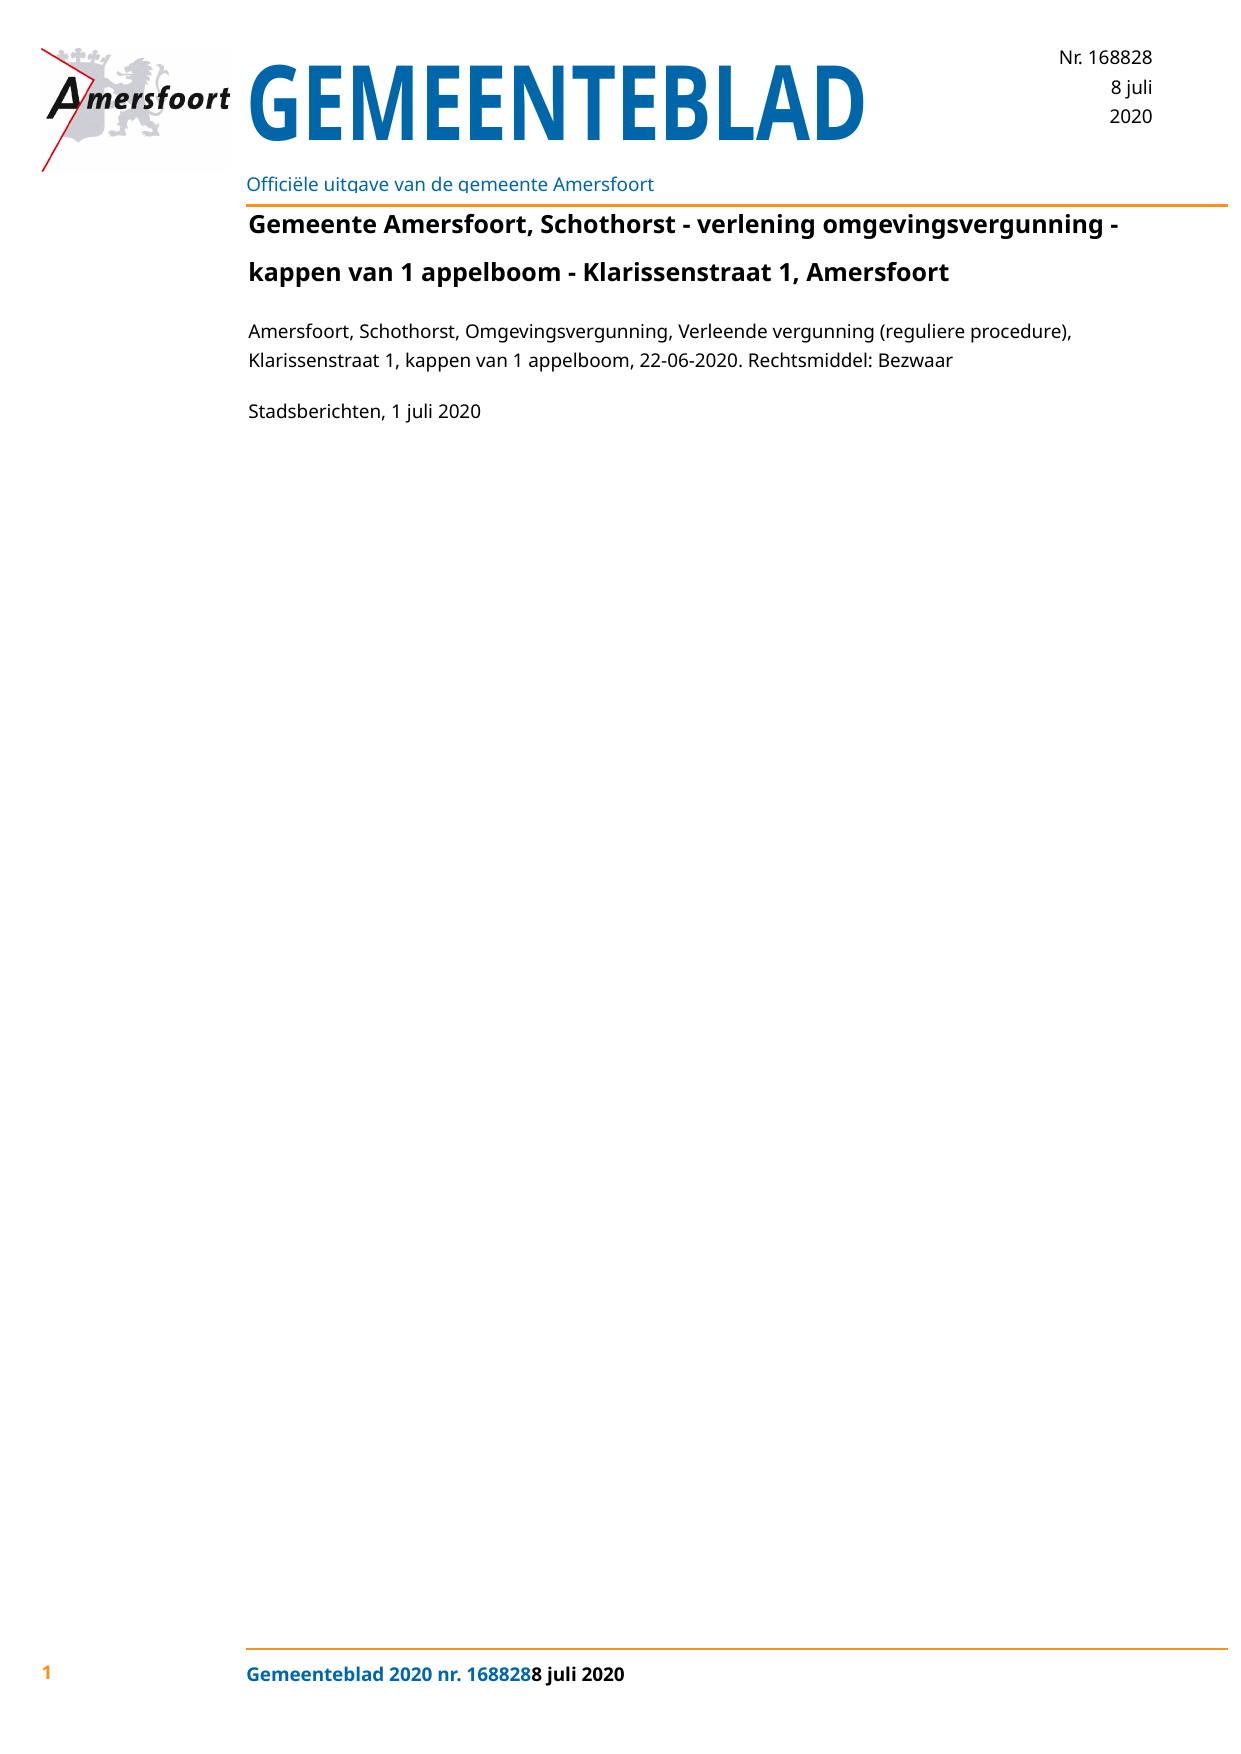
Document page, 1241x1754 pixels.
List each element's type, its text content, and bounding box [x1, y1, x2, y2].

text Gemeente Amersfoort, Schothorst - verlening omgevingsvergunning - kappen van 1 appelboom - Klarissenstraat 1, Amersfoort [248, 207, 1152, 288]
picture [41, 47, 231, 172]
text Amersfoort, Schothorst, Omgevingsvergunning, Verleende vergunning (reguliere procedure), Klarissenstraat 1, kappen van 1 appelboom, 22-06-2020. Rechtsmiddel: Bezwaar [248, 318, 1152, 373]
text Stadsberichten, 1 juli 2020 [248, 398, 1152, 424]
